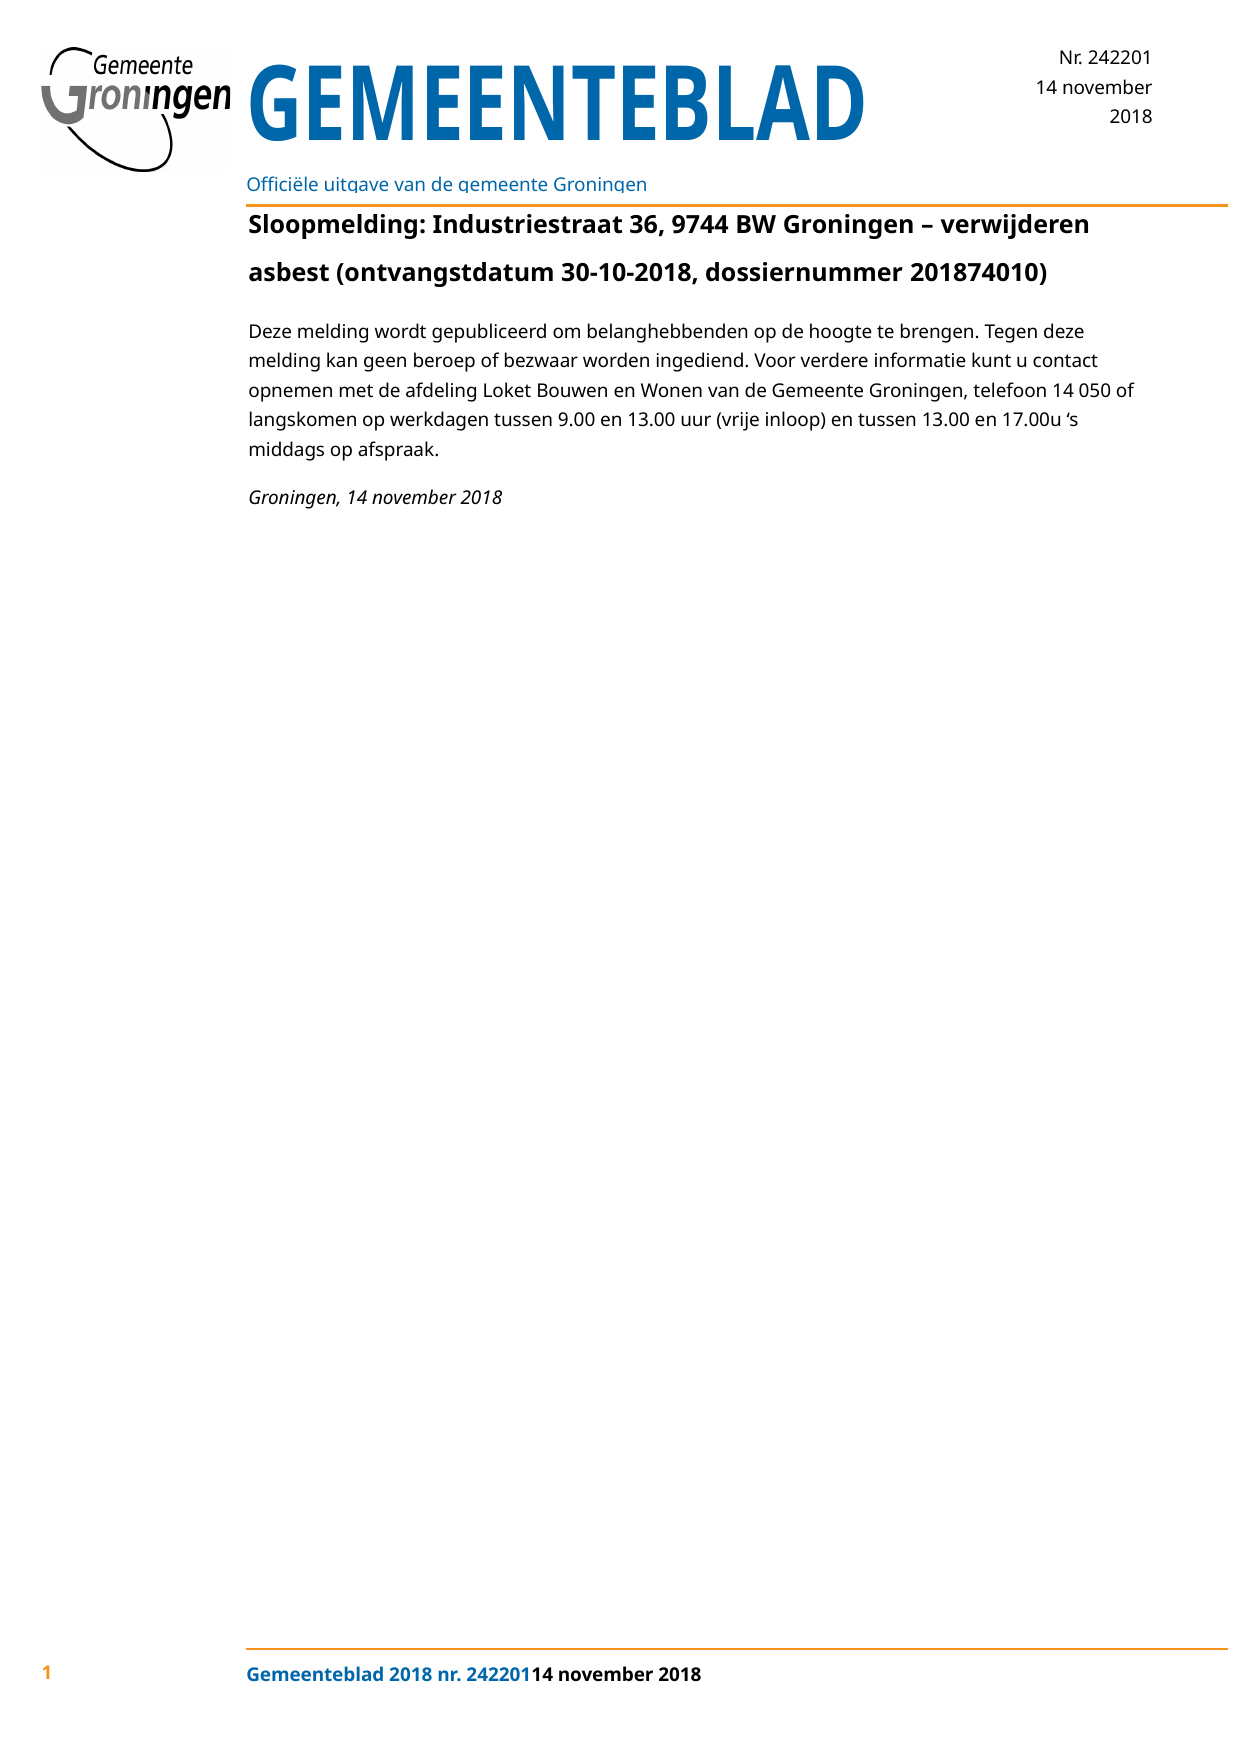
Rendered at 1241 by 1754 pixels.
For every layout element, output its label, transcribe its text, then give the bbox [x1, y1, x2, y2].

text Deze melding wordt gepubliceerd om belanghebbenden op de hoogte te brengen. Tegen deze melding kan geen beroep of bezwaar worden ingediend. Voor verdere informatie kunt u contact opnemen met de afdeling Loket Bouwen en Wonen van de Gemeente Groningen, telefoon 14 050 of langskomen op werkdagen tussen 9.00 en 13.00 uur (vrije inloop) en tussen 13.00 en 17.00u ‘s middags op afspraak. [248, 318, 1152, 462]
text Sloopmelding: Industriestraat 36, 9744 BW Groningen – verwijderen asbest (ontvangstdatum 30-10-2018, dossiernummer 201874010) [248, 207, 1152, 288]
picture [41, 47, 231, 172]
text Groningen, 14 november 2018 [248, 484, 1152, 510]
